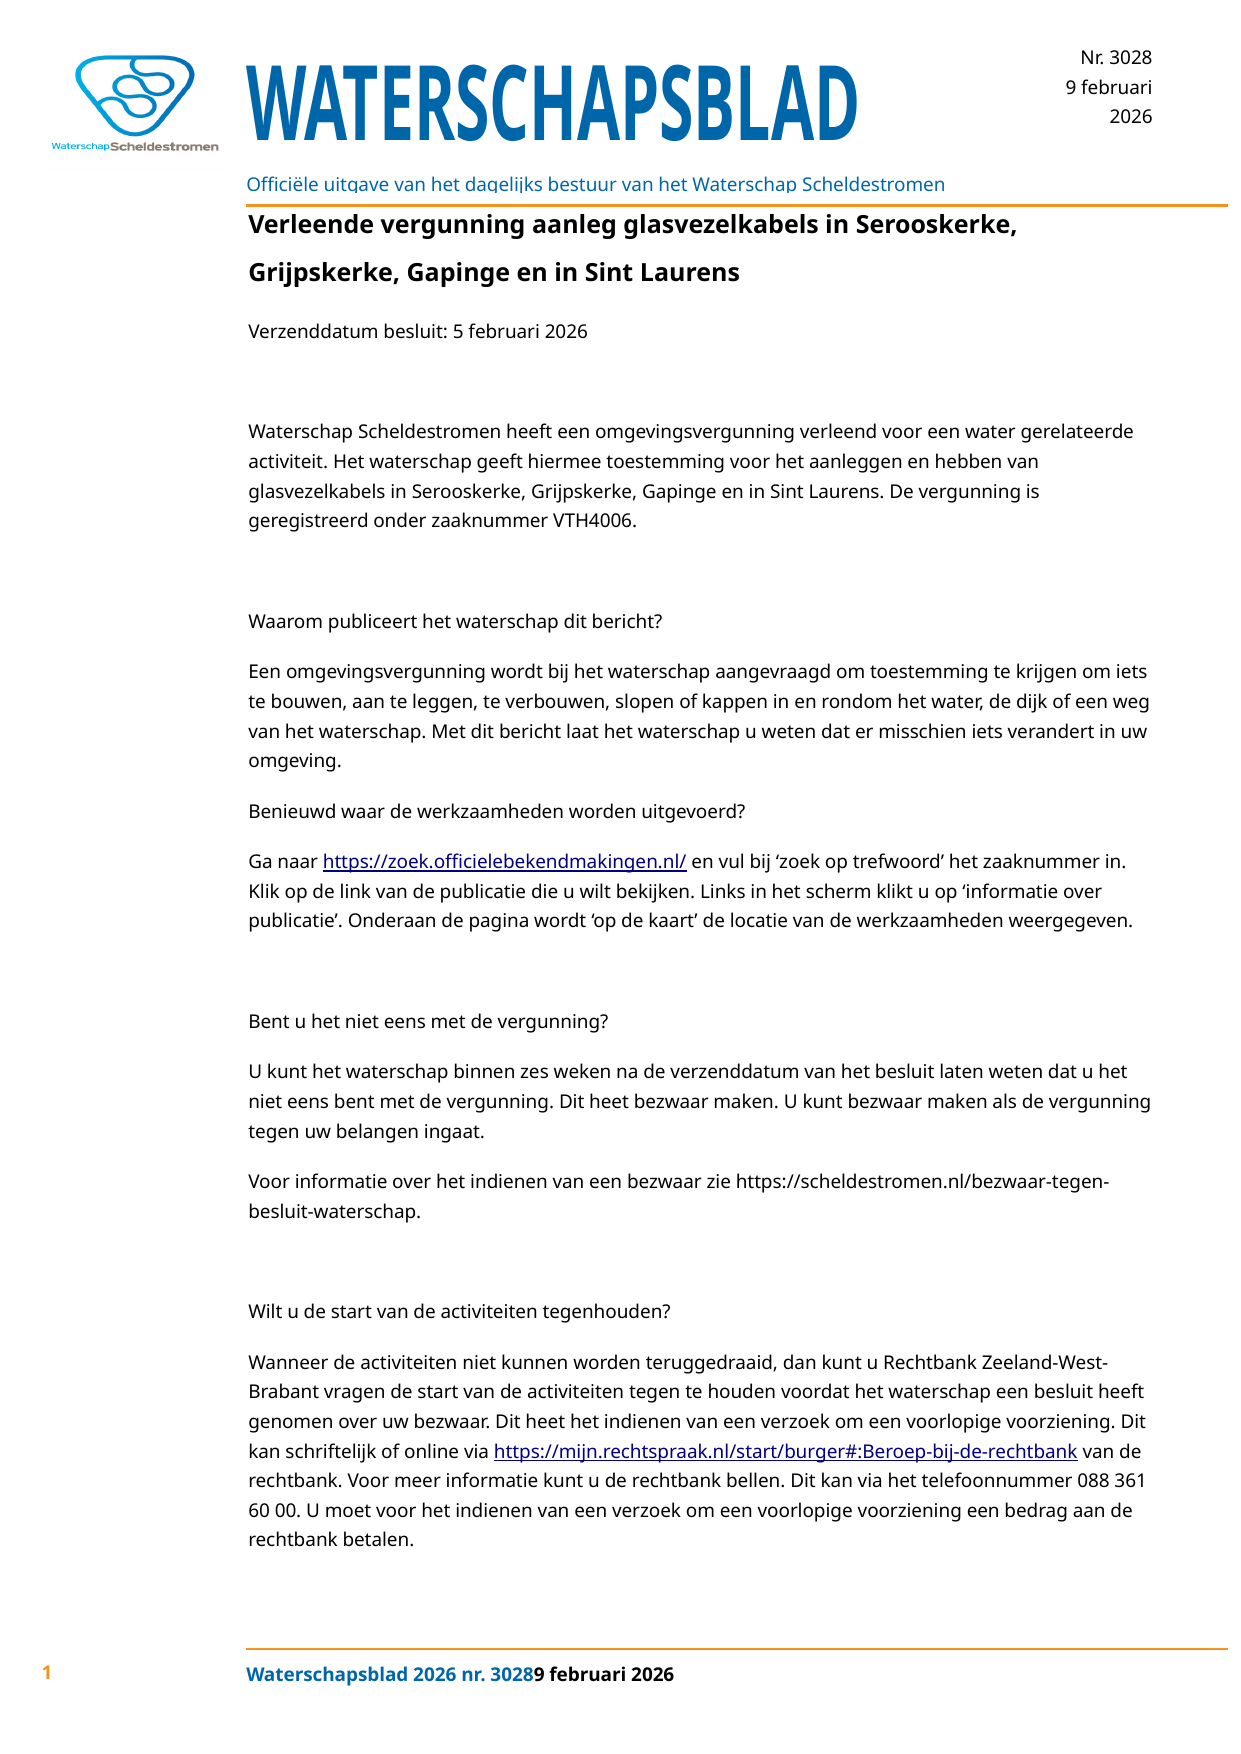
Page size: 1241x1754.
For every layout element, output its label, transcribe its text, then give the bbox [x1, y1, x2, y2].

text Een omgevingsvergunning wordt bij het waterschap aangevraagd om toestemming te krijgen om iets te bouwen, aan te leggen, te verbouwen, slopen of kappen in en rondom het water, de dijk of een weg van het waterschap. Met dit bericht laat het waterschap u weten dat er misschien iets verandert in uw omgeving. [248, 659, 1152, 773]
text Wanneer de activiteiten niet kunnen worden teruggedraaid, dan kunt u Rechtbank Zeeland-West-Brabant vragen de start van de activiteiten tegen te houden voordat het waterschap een besluit heeft genomen over uw bezwaar. Dit heet het indienen van een verzoek om een voorlopige voorziening. Dit kan schriftelijk of online via https://mijn.rechtspraak.nl/start/burger#:Beroep-bij-de-rechtbank van de rechtbank. Voor meer informatie kunt u de rechtbank bellen. Dit kan via het telefoonnummer 088 361 60 00. U moet voor het indienen van een verzoek om een voorlopige voorziening een bedrag aan de rechtbank betalen. [248, 1349, 1152, 1552]
text Bent u het niet eens met de vergunning? [248, 1008, 1152, 1034]
text Voor informatie over het indienen van een bezwaar zie https://scheldestromen.nl/bezwaar-tegen-besluit-waterschap. [248, 1168, 1152, 1224]
text Verzenddatum besluit: 5 februari 2026 [248, 318, 1152, 344]
text Wilt u de start van de activiteiten tegenhouden? [248, 1299, 1152, 1324]
text Benieuwd waar de werkzaamheden worden uitgevoerd? [248, 798, 1152, 824]
text U kunt het waterschap binnen zes weken na de verzenddatum van het besluit laten weten dat u het niet eens bent met de vergunning. Dit heet bezwaar maken. U kunt bezwaar maken als de vergunning tegen uw belangen ingaat. [248, 1059, 1152, 1144]
text Waterschap Scheldestromen heeft een omgevingsvergunning verleend voor een water gerelateerde activiteit. Het waterschap geeft hiermee toestemming voor het aanleggen en hebben van glasvezelkabels in Serooskerke, Grijpskerke, Gapinge en in Sint Laurens. De vergunning is geregistreerd onder zaaknummer VTH4006. [248, 419, 1152, 533]
text Verleende vergunning aanleg glasvezelkabels in Serooskerke, Grijpskerke, Gapinge en in Sint Laurens [248, 207, 1152, 288]
picture [41, 47, 231, 172]
text Ga naar https://zoek.officielebekendmakingen.nl/ en vul bij ‘zoek op trefwoord’ het zaaknummer in. Klik op de link van de publicatie die u wilt bekijken. Links in het scherm klikt u op ‘informatie over publicatie’. Onderaan de pagina wordt ‘op de kaart’ de locatie van de werkzaamheden weergegeven. [248, 848, 1152, 933]
text Waarom publiceert het waterschap dit bericht? [248, 608, 1152, 634]
